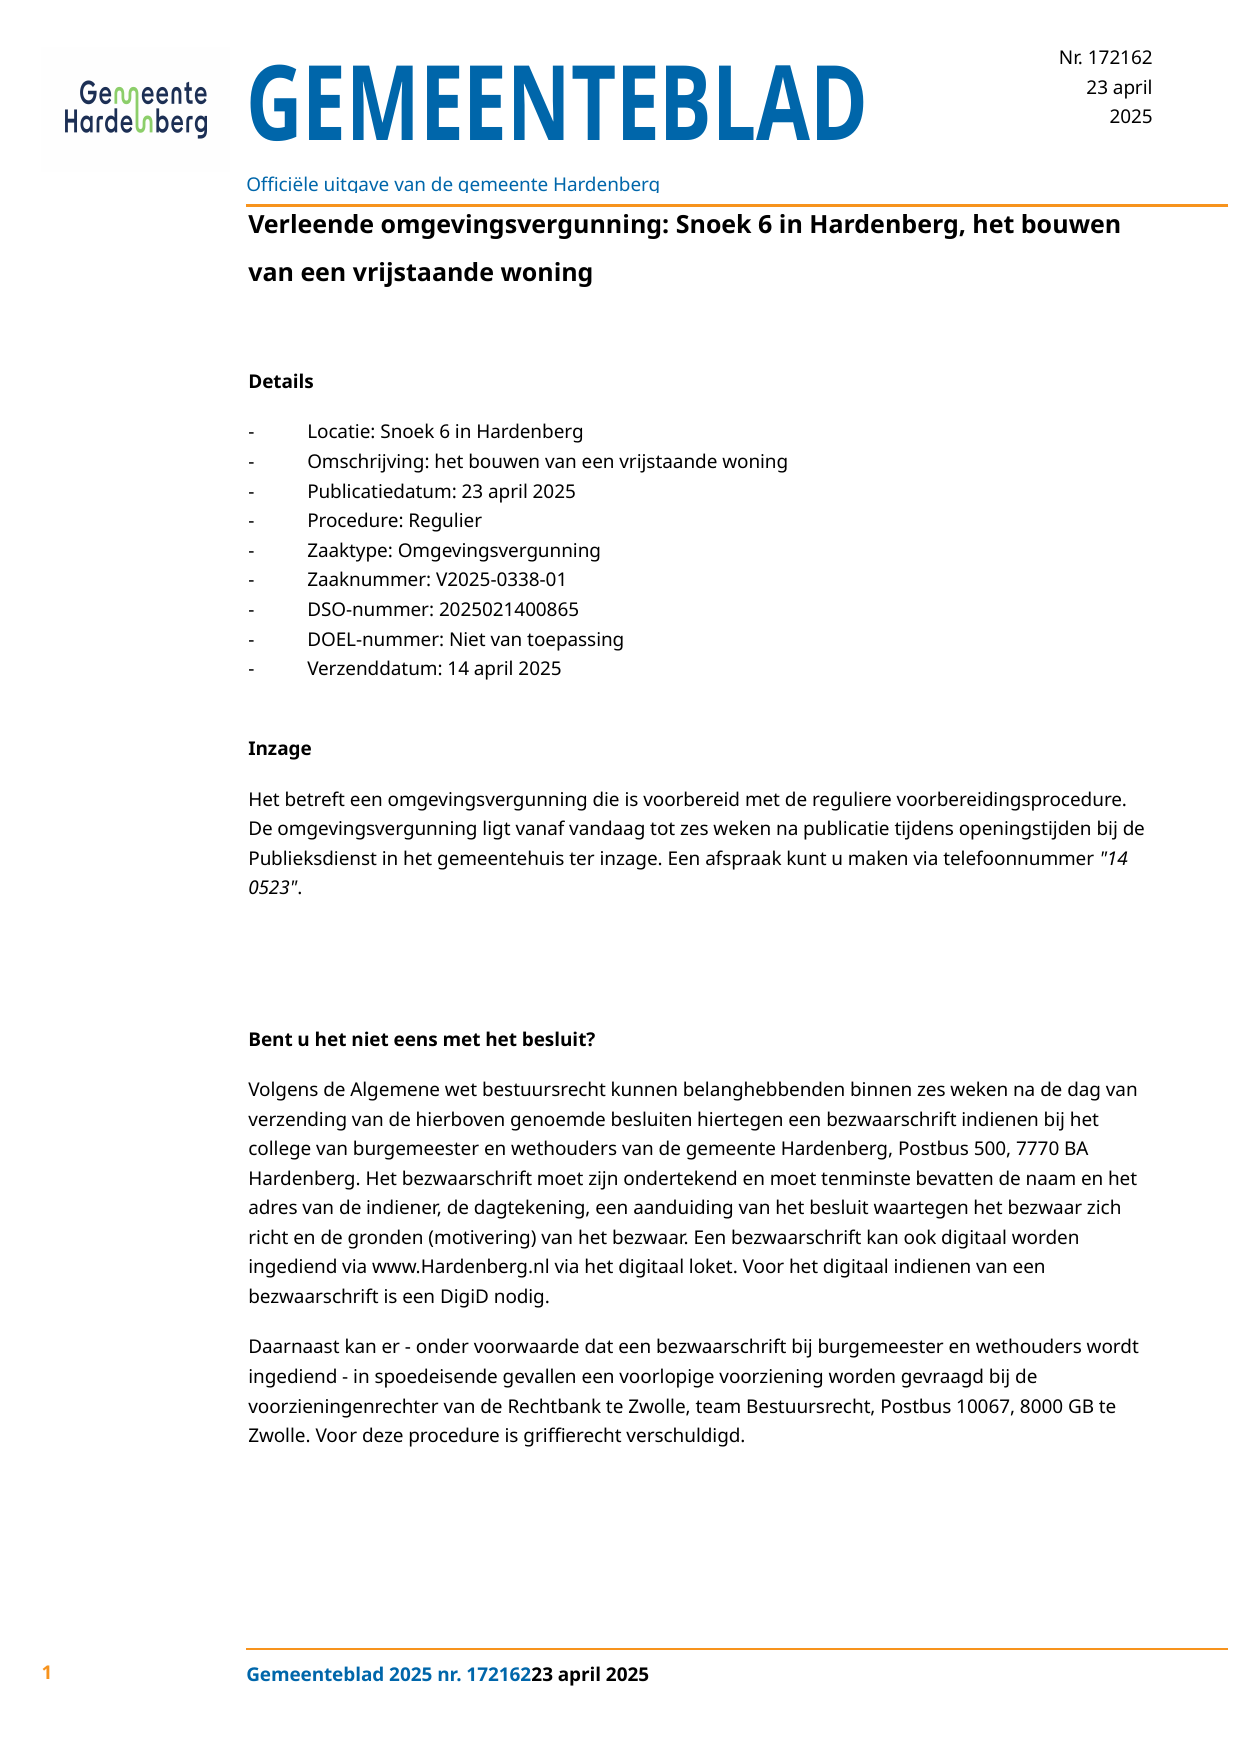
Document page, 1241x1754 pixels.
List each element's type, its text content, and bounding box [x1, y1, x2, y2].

text Verleende omgevingsvergunning: Snoek 6 in Hardenberg, het bouwen van een vrijstaande woning [248, 207, 1152, 288]
list DSO-nummer: 2025021400865 [248, 596, 1152, 622]
list Procedure: Regulier [248, 507, 1152, 533]
text Bent u het niet eens met het besluit? [248, 1026, 1152, 1052]
text Details [248, 368, 1152, 394]
list Verzenddatum: 14 april 2025 [248, 655, 1152, 681]
text Inzage [248, 735, 1152, 761]
picture [41, 47, 231, 172]
list Omschrijving: het bouwen van een vrijstaande woning [248, 448, 1152, 474]
list Zaaktype: Omgevingsvergunning [248, 537, 1152, 563]
list DOEL-nummer: Niet van toepassing [248, 626, 1152, 652]
text Het betreft een omgevingsvergunning die is voorbereid met de reguliere voorbereidingsprocedure. De omgevingsvergunning ligt vanaf vandaag tot zes weken na publicatie tijdens openingstijden bij de Publieksdienst in het gemeentehuis ter inzage. Een afspraak kunt u maken via telefoonnummer "14 0523". [248, 786, 1152, 900]
list Zaaknummer: V2025-0338-01 [248, 567, 1152, 592]
text Volgens de Algemene wet bestuursrecht kunnen belanghebbenden binnen zes weken na de dag van verzending van de hierboven genoemde besluiten hiertegen een bezwaarschrift indienen bij het college van burgemeester en wethouders van de gemeente Hardenberg, Postbus 500, 7770 BA Hardenberg. Het bezwaarschrift moet zijn ondertekend en moet tenminste bevatten de naam en het adres van de indiener, de dagtekening, een aanduiding van het besluit waartegen het bezwaar zich richt en de gronden (motivering) van het bezwaar. Een bezwaarschrift kan ook digitaal worden ingediend via www.Hardenberg.nl via het digitaal loket. Voor het digitaal indienen van een bezwaarschrift is een DigiD nodig. [248, 1076, 1152, 1309]
list Locatie: Snoek 6 in Hardenberg [248, 419, 1152, 444]
list Publicatiedatum: 23 april 2025 [248, 478, 1152, 504]
text Daarnaast kan er - onder voorwaarde dat een bezwaarschrift bij burgemeester en wethouders wordt ingediend - in spoedeisende gevallen een voorlopige voorziening worden gevraagd bij de voorzieningenrechter van de Rechtbank te Zwolle, team Bestuursrecht, Postbus 10067, 8000 GB te Zwolle. Voor deze procedure is griffierecht verschuldigd. [248, 1334, 1152, 1448]
